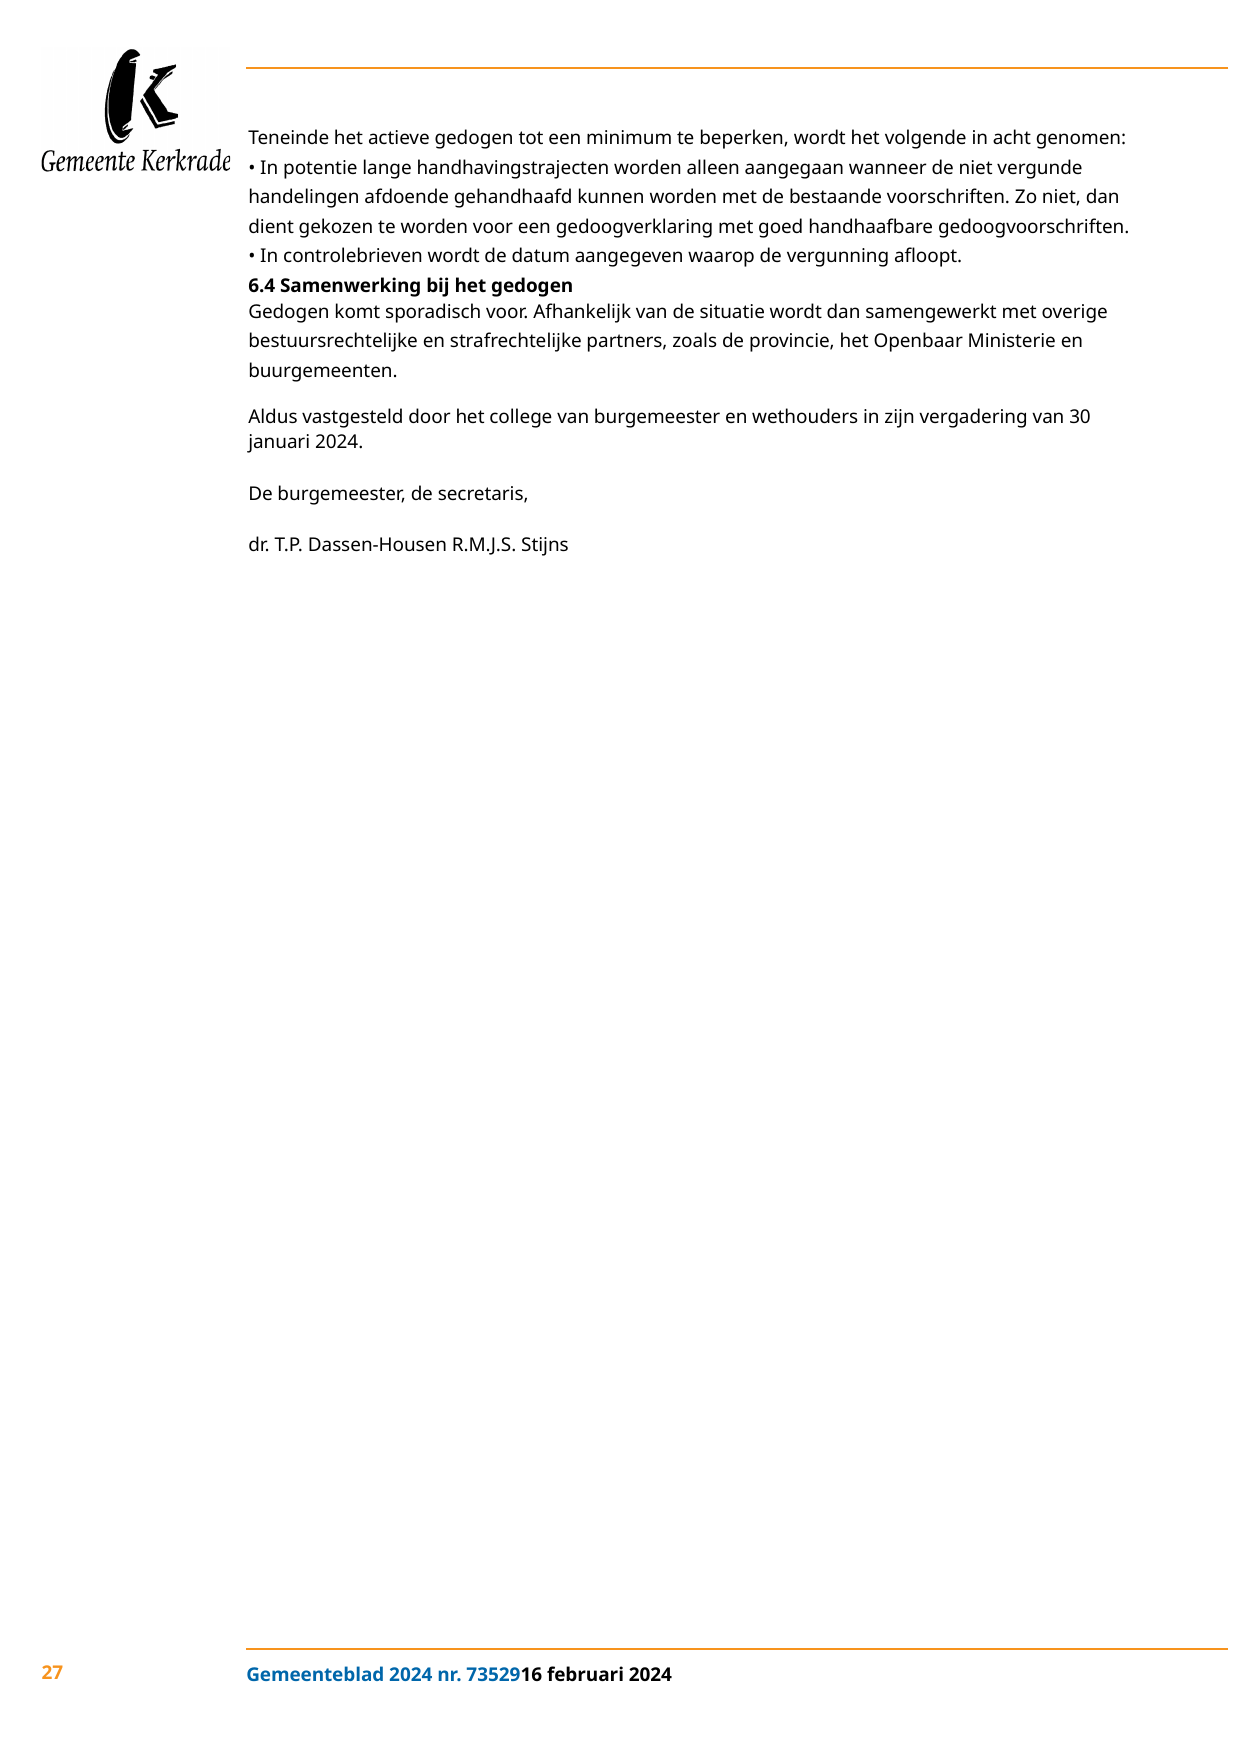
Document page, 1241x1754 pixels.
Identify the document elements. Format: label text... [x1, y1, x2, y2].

picture [41, 47, 231, 172]
text Aldus vastgesteld door het college van burgemeester en wethouders in zijn vergadering van 30 januari 2024. [248, 403, 1152, 454]
text 6.4 Samenwerking bij het gedogen [248, 272, 1152, 298]
text dr. T.P. Dassen-Housen R.M.J.S. Stijns [248, 531, 1152, 557]
text • In controlebrieven wordt de datum aangegeven waarop de vergunning afloopt. [248, 243, 1152, 268]
text Gedogen komt sporadisch voor. Afhankelijk van de situatie wordt dan samengewerkt met overige bestuursrechtelijke en strafrechtelijke partners, zoals de provincie, het Openbaar Ministerie en buurgemeenten. [248, 298, 1152, 383]
text Teneinde het actieve gedogen tot een minimum te beperken, wordt het volgende in acht genomen: [248, 124, 1152, 150]
text De burgemeester, de secretaris, [248, 480, 1152, 506]
text • In potentie lange handhavingstrajecten worden alleen aangegaan wanneer de niet vergunde handelingen afdoende gehandhaafd kunnen worden met de bestaande voorschriften. Zo niet, dan dient gekozen te worden voor een gedoogverklaring met goed handhaafbare gedoogvoorschriften. [248, 154, 1152, 239]
